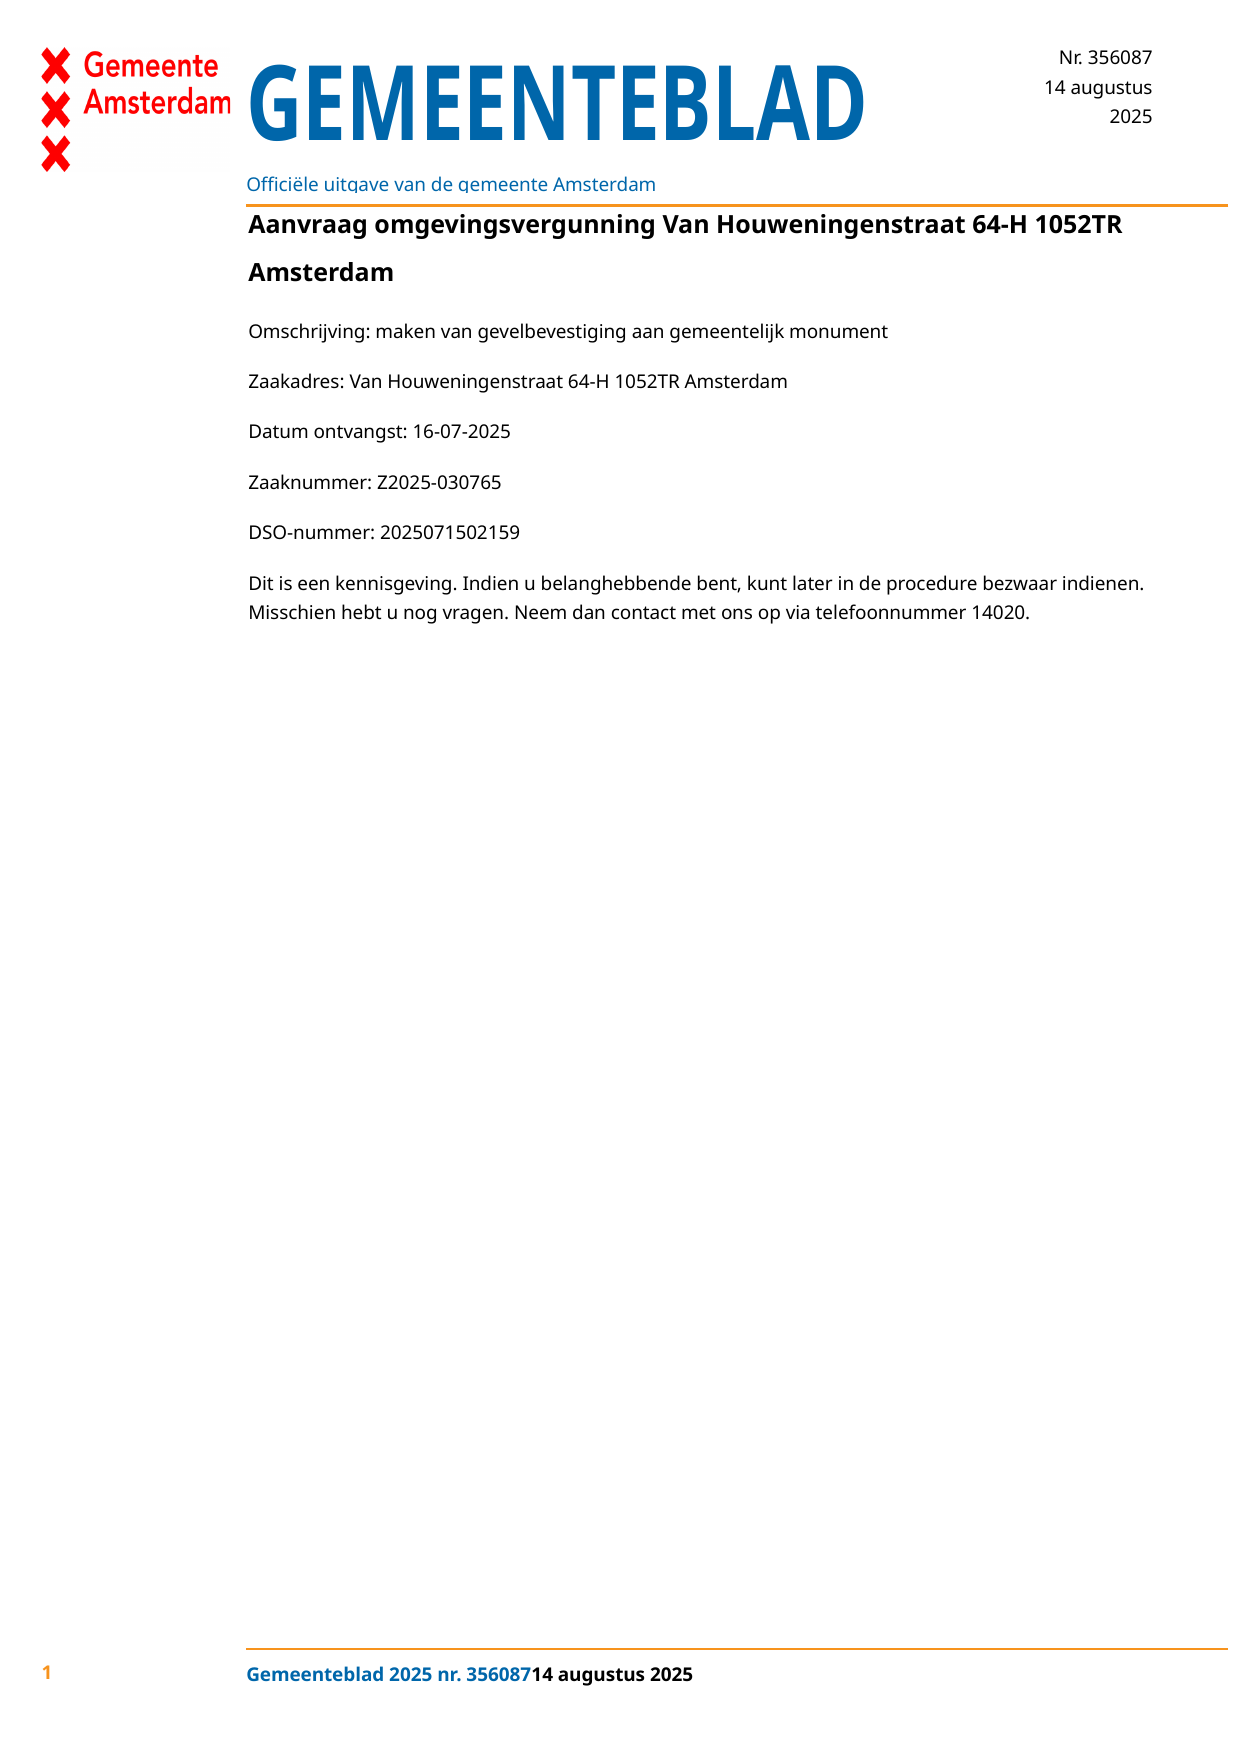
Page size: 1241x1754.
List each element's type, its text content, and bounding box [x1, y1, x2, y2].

text Zaaknummer: Z2025-030765 [248, 469, 1152, 495]
text DSO-nummer: 2025071502159 [248, 519, 1152, 545]
text Dit is een kennisgeving. Indien u belanghebbende bent, kunt later in de procedure bezwaar indienen. Misschien hebt u nog vragen. Neem dan contact met ons op via telefoonnummer 14020. [248, 570, 1152, 625]
text Zaakadres: Van Houweningenstraat 64-H 1052TR Amsterdam [248, 368, 1152, 394]
text Datum ontvangst: 16-07-2025 [248, 419, 1152, 444]
text Omschrijving: maken van gevelbevestiging aan gemeentelijk monument [248, 318, 1152, 344]
picture [41, 47, 231, 172]
text Aanvraag omgevingsvergunning Van Houweningenstraat 64-H 1052TR Amsterdam [248, 207, 1152, 288]
